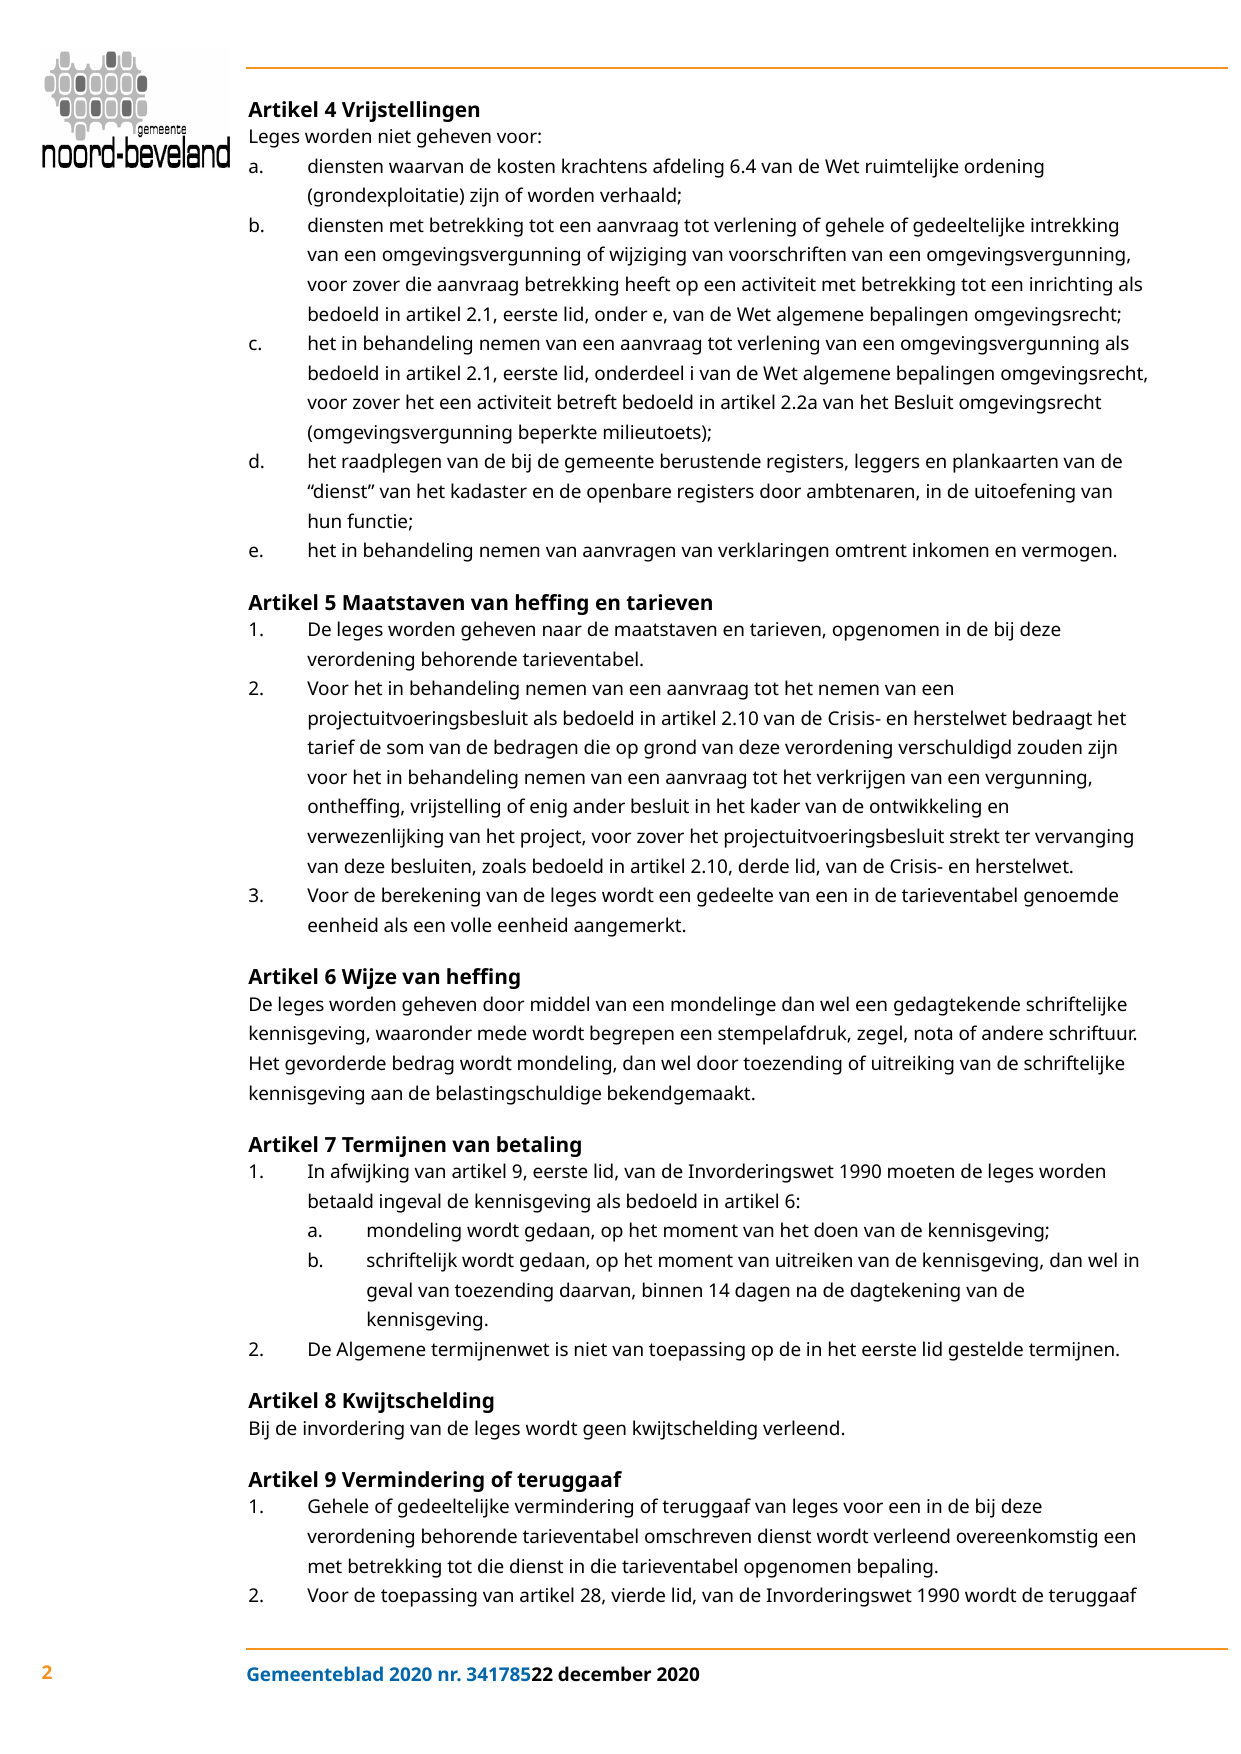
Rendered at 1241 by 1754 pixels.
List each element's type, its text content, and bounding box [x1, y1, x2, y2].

text Artikel 7 Termijnen van betaling [248, 1130, 1152, 1158]
text Artikel 9 Vermindering of teruggaaf [248, 1465, 1152, 1494]
list mondeling wordt gedaan, op het moment van het doen van de kennisgeving; [307, 1218, 1152, 1243]
list het in behandeling nemen van een aanvraag tot verlening van een omgevingsvergunning als bedoeld in artikel 2.1, eerste lid, onderdeel i van de Wet algemene bepalingen omgevingsrecht, voor zover het een activiteit betreft bedoeld in artikel 2.2a van het Besluit omgevingsrecht (omgevingsvergunning beperkte milieutoets); [248, 330, 1152, 445]
list het raadplegen van de bij de gemeente berustende registers, leggers en plankaarten van de “dienst” van het kadaster en de openbare registers door ambtenaren, in de uitoefening van hun functie; [248, 449, 1152, 533]
list Voor de toepassing van artikel 28, vierde lid, van de Invorderingswet 1990 wordt de teruggaaf [248, 1582, 1152, 1608]
text De leges worden geheven door middel van een mondelinge dan wel een gedagtekende schriftelijke kennisgeving, waaronder mede wordt begrepen een stempelafdruk, zegel, nota of andere schriftuur. Het gevorderde bedrag wordt mondeling, dan wel door toezending of uitreiking van de schriftelijke kennisgeving aan de belastingschuldige bekendgemaakt. [248, 991, 1152, 1105]
text Bij de invordering van de leges wordt geen kwijtschelding verleend. [248, 1415, 1152, 1441]
list diensten met betrekking tot een aanvraag tot verlening of gehele of gedeeltelijke intrekking van een omgevingsvergunning of wijziging van voorschriften van een omgevingsvergunning, voor zover die aanvraag betrekking heeft op een activiteit met betrekking tot een inrichting als bedoeld in artikel 2.1, eerste lid, onder e, van de Wet algemene bepalingen omgevingsrecht; [248, 212, 1152, 326]
text Artikel 4 Vrijstellingen [248, 95, 1152, 123]
list schriftelijk wordt gedaan, op het moment van uitreiken van de kennisgeving, dan wel in geval van toezending daarvan, binnen 14 dagen na de dagtekening van de kennisgeving. [307, 1247, 1152, 1332]
list De Algemene termijnenwet is niet van toepassing op de in het eerste lid gestelde termijnen. [248, 1336, 1152, 1362]
list Gehele of gedeeltelijke vermindering of teruggaaf van leges voor een in de bij deze verordening behorende tarieventabel omschreven dienst wordt verleend overeenkomstig een met betrekking tot die dienst in die tarieventabel opgenomen bepaling. [248, 1494, 1152, 1579]
list Voor het in behandeling nemen van een aanvraag tot het nemen van een projectuitvoeringsbesluit als bedoeld in artikel 2.10 van de Crisis- en herstelwet bedraagt het tarief de som van de bedragen die op grond van deze verordening verschuldigd zouden zijn voor het in behandeling nemen van een aanvraag tot het verkrijgen van een vergunning, ontheffing, vrijstelling of enig ander besluit in het kader van de ontwikkeling en verwezenlijking van het project, voor zover het projectuitvoeringsbesluit strekt ter vervanging van deze besluiten, zoals bedoeld in artikel 2.10, derde lid, van de Crisis- en herstelwet. [248, 675, 1152, 879]
list diensten waarvan de kosten krachtens afdeling 6.4 van de Wet ruimtelijke ordening (grondexploitatie) zijn of worden verhaald; [248, 153, 1152, 208]
picture [41, 47, 231, 172]
list In afwijking van artikel 9, eerste lid, van de Invorderingswet 1990 moeten de leges worden betaald ingeval de kennisgeving als bedoeld in artikel 6: [248, 1158, 1152, 1214]
text Leges worden niet geheven voor: [248, 123, 1152, 149]
text Artikel 5 Maatstaven van heffing en tarieven [248, 588, 1152, 616]
text Artikel 8 Kwijtschelding [248, 1386, 1152, 1415]
text Artikel 6 Wijze van heffing [248, 962, 1152, 991]
list De leges worden geheven naar de maatstaven en tarieven, opgenomen in de bij deze verordening behorende tarieventabel. [248, 616, 1152, 672]
list het in behandeling nemen van aanvragen van verklaringen omtrent inkomen en vermogen. [248, 537, 1152, 563]
list Voor de berekening van de leges wordt een gedeelte van een in de tarieventabel genoemde eenheid als een volle eenheid aangemerkt. [248, 882, 1152, 938]
